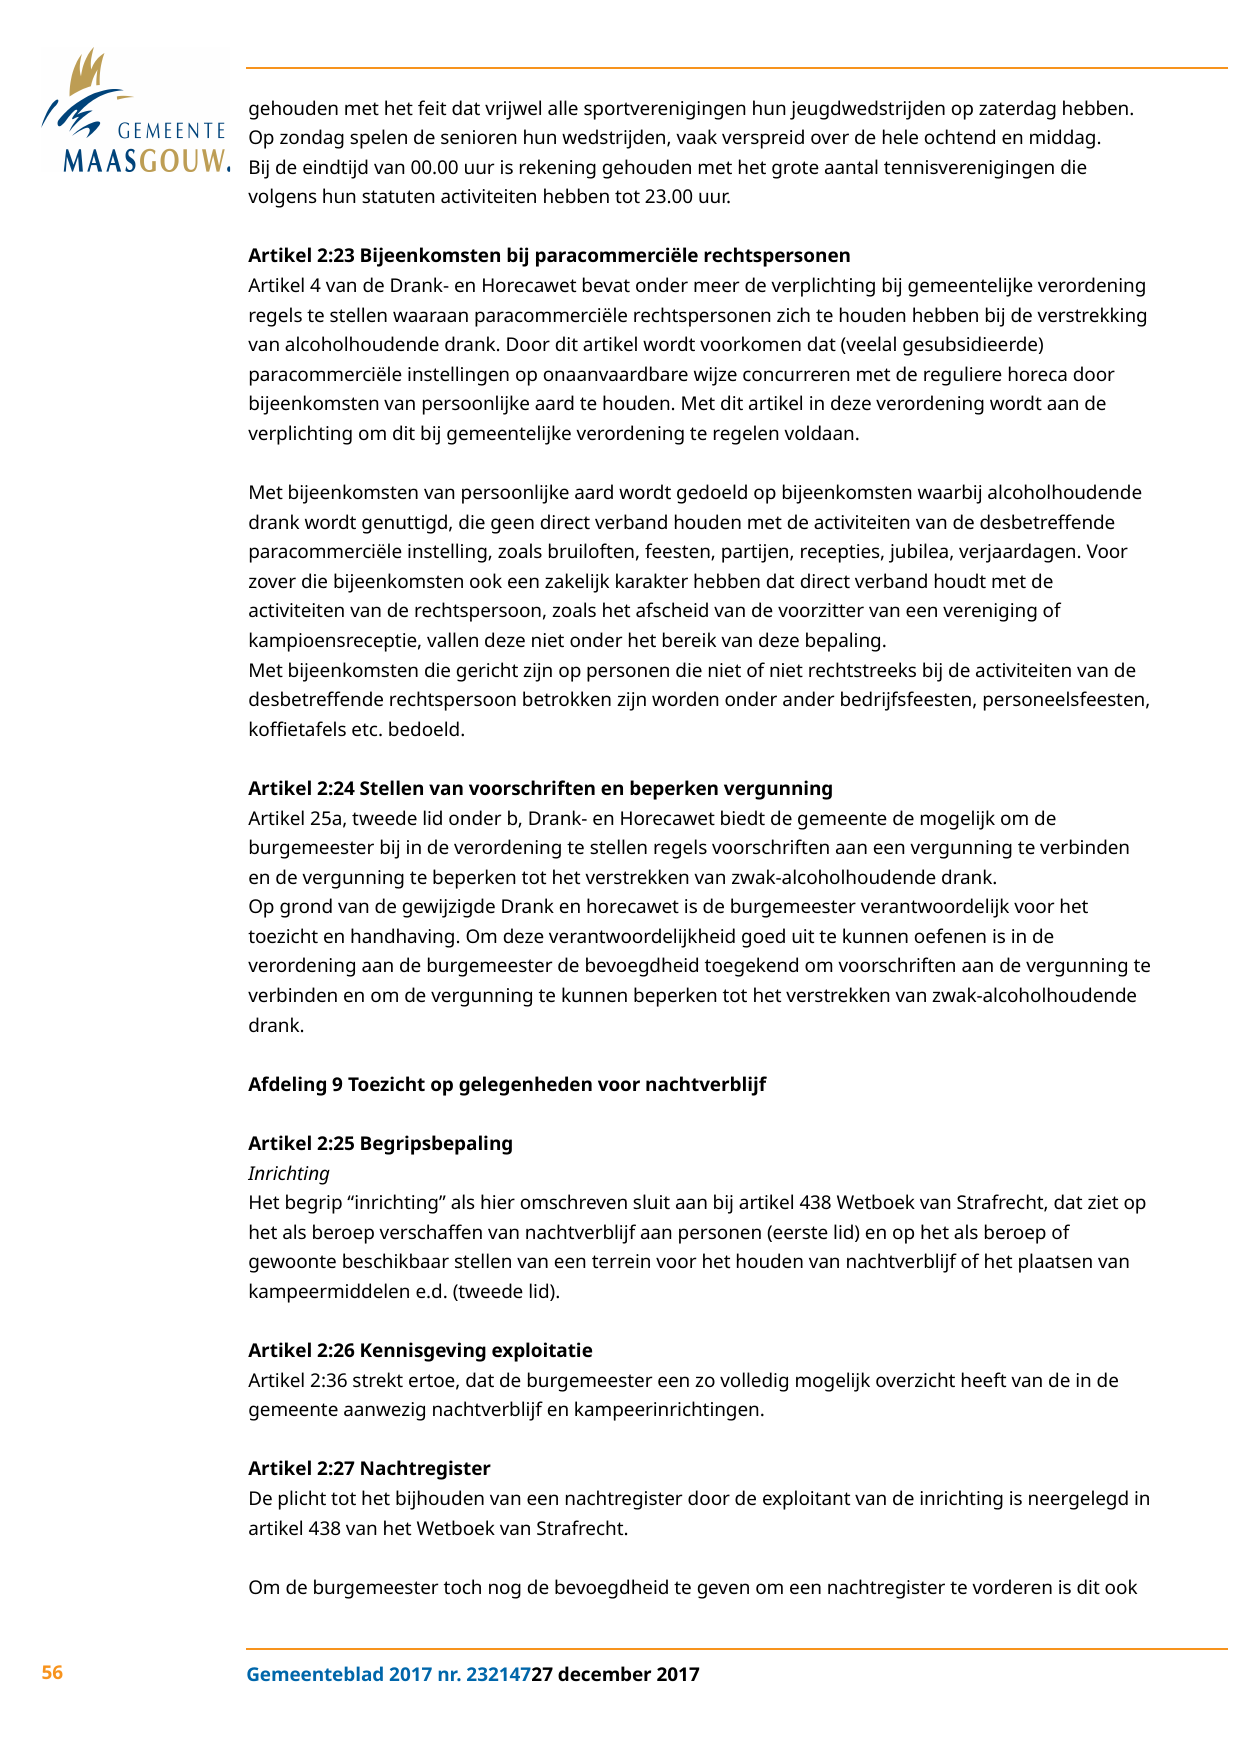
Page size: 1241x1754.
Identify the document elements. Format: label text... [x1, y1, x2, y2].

text Artikel 2:24 Stellen van voorschriften en beperken vergunning [248, 775, 1152, 801]
text Artikel 2:36 strekt ertoe, dat de burgemeester een zo volledig mogelijk overzicht heeft van de in de gemeente aanwezig nachtverblijf en kampeerinrichtingen. [248, 1367, 1152, 1422]
text Artikel 2:27 Nachtregister [248, 1456, 1152, 1481]
text Inrichting [248, 1160, 1152, 1186]
text Met bijeenkomsten die gericht zijn op personen die niet of niet rechtstreeks bij de activiteiten van de desbetreffende rechtspersoon betrokken zijn worden onder ander bedrijfsfeesten, personeelsfeesten, koffietafels etc. bedoeld. [248, 657, 1152, 742]
text De plicht tot het bijhouden van een nachtregister door de exploitant van de inrichting is neergelegd in artikel 438 van het Wetboek van Strafrecht. [248, 1485, 1152, 1541]
text Artikel 2:25 Begripsbepaling [248, 1130, 1152, 1156]
text Om de burgemeester toch nog de bevoegdheid te geven om een nachtregister te vorderen is dit ook [248, 1574, 1152, 1600]
text Op grond van de gewijzigde Drank en horecawet is de burgemeester verantwoordelijk voor het toezicht en handhaving. Om deze verantwoordelijkheid goed uit te kunnen oefenen is in de verordening aan de burgemeester de bevoegdheid toegekend om voorschriften aan de vergunning te verbinden en om de vergunning te kunnen beperken tot het verstrekken van zwak-alcoholhoudende drank. [248, 893, 1152, 1038]
text Artikel 2:23 Bijeenkomsten bij paracommerciële rechtspersonen [248, 243, 1152, 268]
text Bij de eindtijd van 00.00 uur is rekening gehouden met het grote aantal tennisverenigingen die volgens hun statuten activiteiten hebben tot 23.00 uur. [248, 154, 1152, 209]
text Artikel 25a, tweede lid onder b, Drank- en Horecawet biedt de gemeente de mogelijk om de burgemeester bij in de verordening te stellen regels voorschriften aan een vergunning te verbinden en de vergunning te beperken tot het verstrekken van zwak-alcoholhoudende drank. [248, 805, 1152, 890]
text Artikel 4 van de Drank- en Horecawet bevat onder meer de verplichting bij gemeentelijke verordening regels te stellen waaraan paracommerciële rechtspersonen zich te houden hebben bij de verstrekking van alcoholhoudende drank. Door dit artikel wordt voorkomen dat (veelal gesubsidieerde) paracommerciële instellingen op onaanvaardbare wijze concurreren met de reguliere horeca door bijeenkomsten van persoonlijke aard te houden. Met dit artikel in deze verordening wordt aan de verplichting om dit bij gemeentelijke verordening te regelen voldaan. [248, 272, 1152, 446]
text Artikel 2:26 Kennisgeving exploitatie [248, 1337, 1152, 1363]
picture [41, 47, 231, 172]
text Het begrip “inrichting” als hier omschreven sluit aan bij artikel 438 Wetboek van Strafrecht, dat ziet op het als beroep verschaffen van nachtverblijf aan personen (eerste lid) en op het als beroep of gewoonte beschikbaar stellen van een terrein voor het houden van nachtverblijf of het plaatsen van kampeermiddelen e.d. (tweede lid). [248, 1189, 1152, 1304]
text Afdeling 9 Toezicht op gelegenheden voor nachtverblijf [248, 1071, 1152, 1097]
text Met bijeenkomsten van persoonlijke aard wordt gedoeld op bijeenkomsten waarbij alcoholhoudende drank wordt genuttigd, die geen direct verband houden met de activiteiten van de desbetreffende paracommerciële instelling, zoals bruiloften, feesten, partijen, recepties, jubilea, verjaardagen. Voor zover die bijeenkomsten ook een zakelijk karakter hebben dat direct verband houdt met de activiteiten van de rechtspersoon, zoals het afscheid van de voorzitter van een vereniging of kampioensreceptie, vallen deze niet onder het bereik van deze bepaling. [248, 479, 1152, 653]
text gehouden met het feit dat vrijwel alle sportverenigingen hun jeugdwedstrijden op zaterdag hebben. Op zondag spelen de senioren hun wedstrijden, vaak verspreid over de hele ochtend en middag. [248, 95, 1152, 150]
